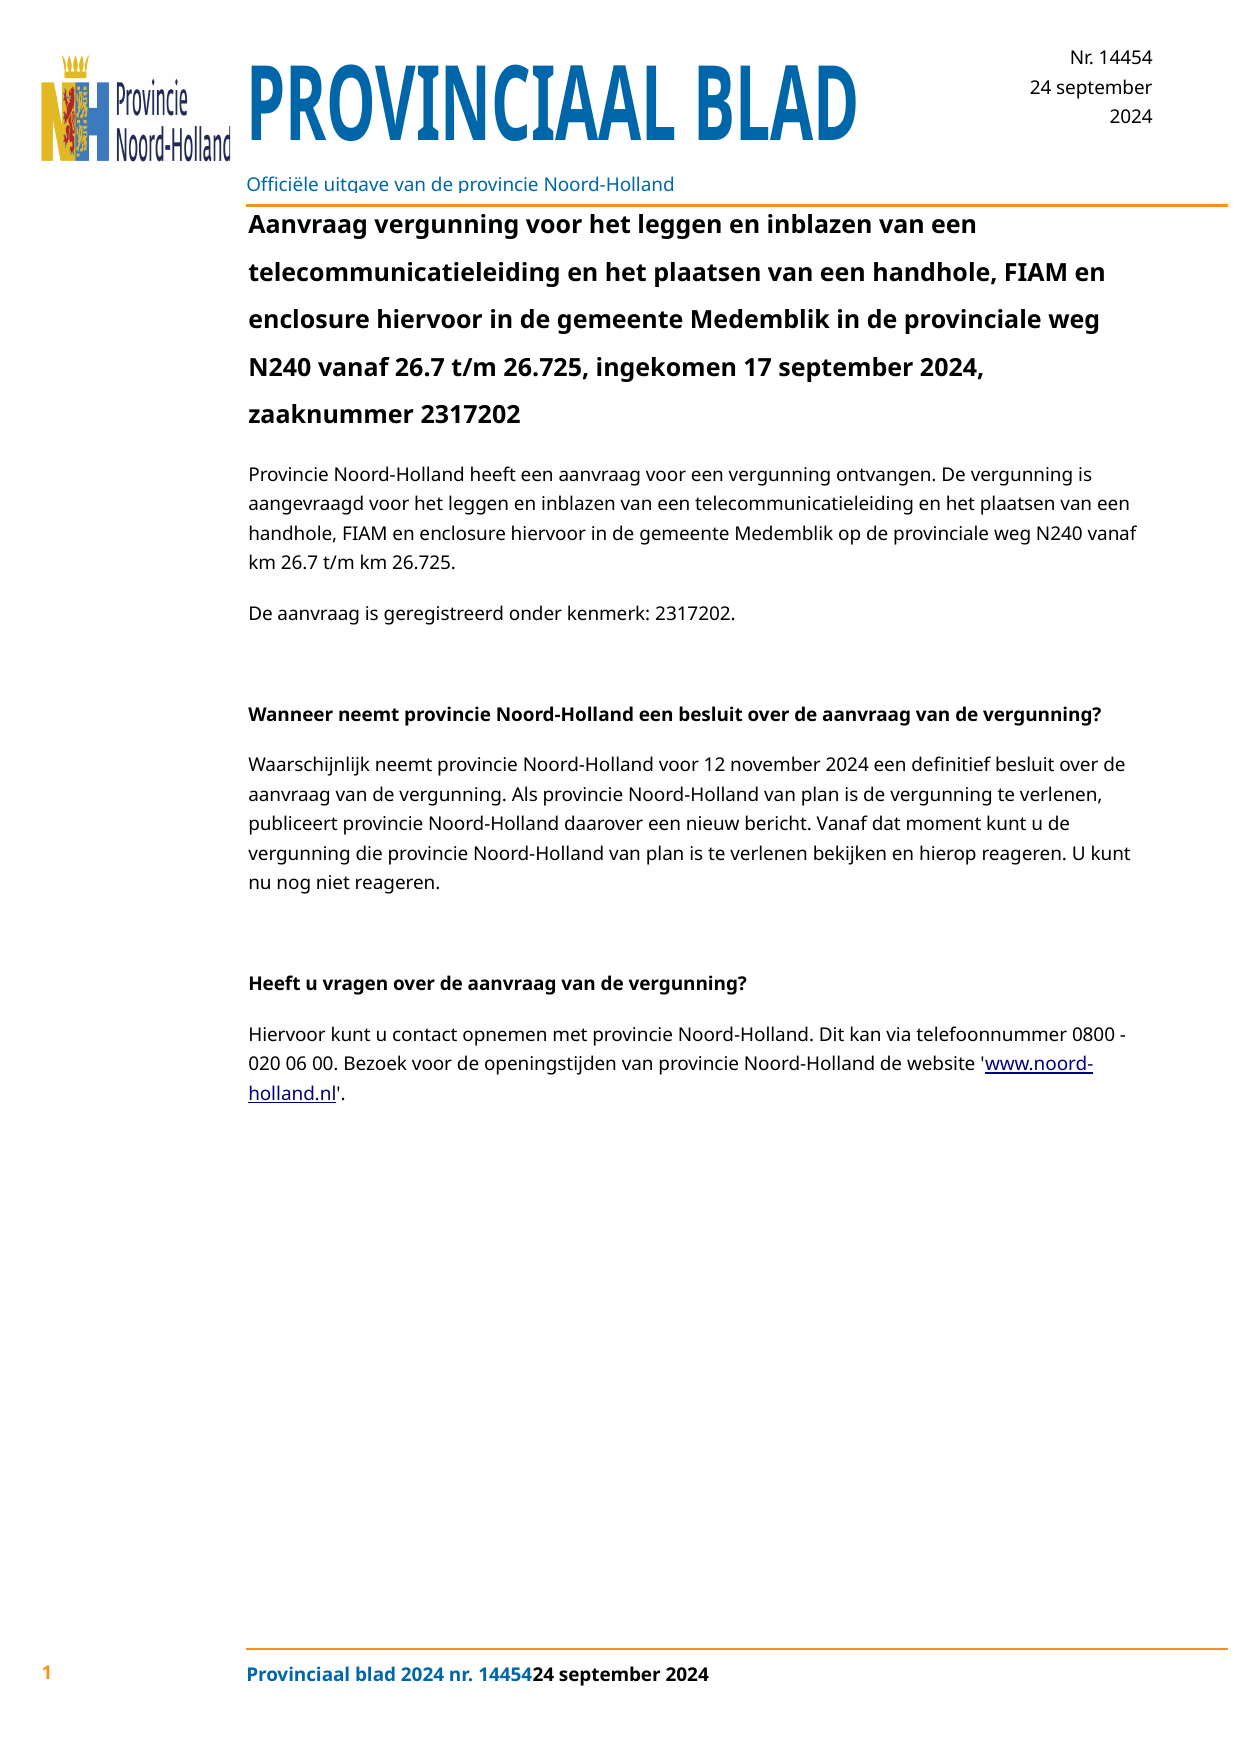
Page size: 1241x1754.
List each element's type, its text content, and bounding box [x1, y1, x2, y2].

text Waarschijnlijk neemt provincie Noord-Holland voor 12 november 2024 een definitief besluit over de aanvraag van de vergunning. Als provincie Noord-Holland van plan is de vergunning te verlenen, publiceert provincie Noord-Holland daarover een nieuw bericht. Vanaf dat moment kunt u de vergunning die provincie Noord-Holland van plan is te verlenen bekijken en hierop reageren. U kunt nu nog niet reageren. [248, 751, 1152, 895]
text Hiervoor kunt u contact opnemen met provincie Noord-Holland. Dit kan via telefoonnummer 0800 - 020 06 00. Bezoek voor de openingstijden van provincie Noord-Holland de website 'www.noord-holland.nl'. [248, 1021, 1152, 1106]
text Heeft u vragen over de aanvraag van de vergunning? [248, 970, 1152, 996]
text Wanneer neemt provincie Noord-Holland een besluit over de aanvraag van de vergunning? [248, 701, 1152, 726]
text Aanvraag vergunning voor het leggen en inblazen van een telecommunicatieleiding en het plaatsen van een handhole, FIAM en enclosure hiervoor in de gemeente Medemblik in de provinciale weg N240 vanaf 26.7 t/m 26.725, ingekomen 17 september 2024, zaaknummer 2317202 [248, 207, 1152, 431]
text Provincie Noord-Holland heeft een aanvraag voor een vergunning ontvangen. De vergunning is aangevraagd voor het leggen en inblazen van een telecommunicatieleiding en het plaatsen van een handhole, FIAM en enclosure hiervoor in de gemeente Medemblik op de provinciale weg N240 vanaf km 26.7 t/m km 26.725. [248, 461, 1152, 575]
text De aanvraag is geregistreerd onder kenmerk: 2317202. [248, 600, 1152, 626]
picture [41, 47, 231, 172]
